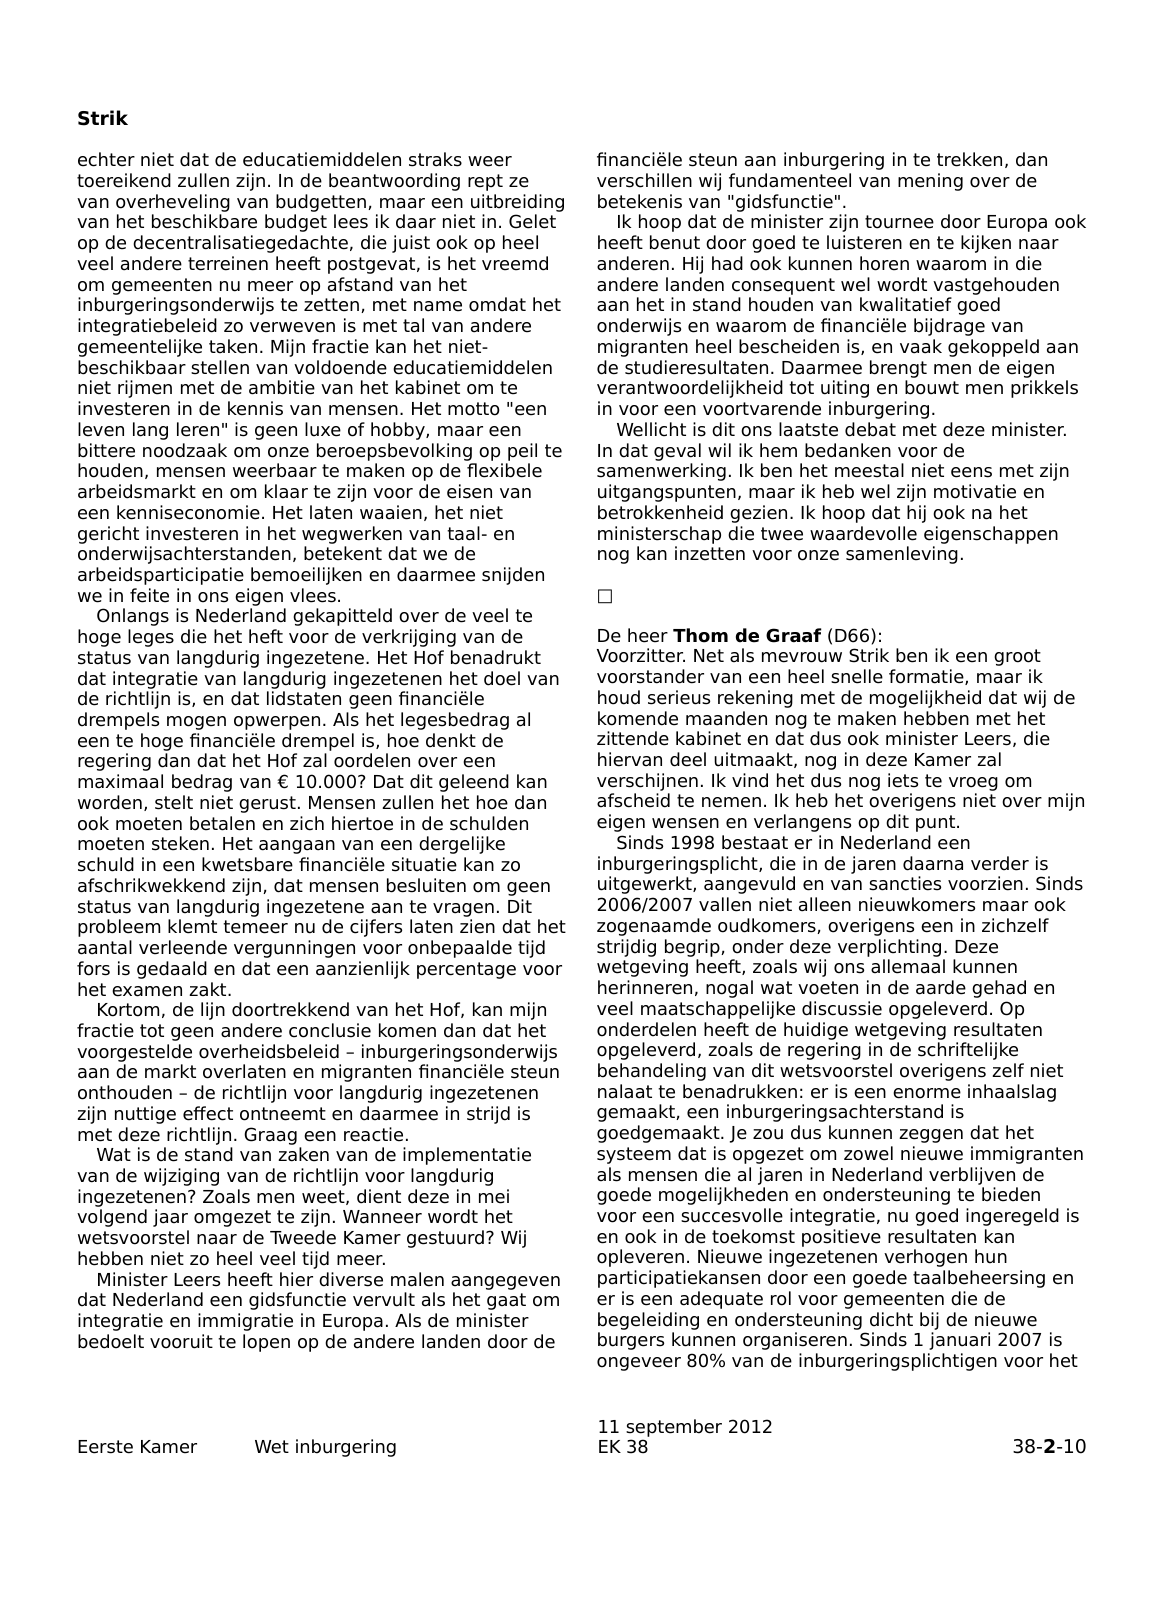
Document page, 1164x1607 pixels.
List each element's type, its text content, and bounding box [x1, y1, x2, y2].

text Onlangs is Nederland gekapitteld over de veel te hoge leges die het heft voor de verkrijging van de status van langdurig ingezetene. Het Hof benadrukt dat integratie van langdurig ingezetenen het doel van de richtlijn is, en dat lidstaten geen financiële drempels mogen opwerpen. Als het legesbedrag al een te hoge financiële drempel is, hoe denkt de regering dan dat het Hof zal oordelen over een maximaal bedrag van € 10.000? Dat dit geleend kan worden, stelt niet gerust. Mensen zullen het hoe dan ook moeten betalen en zich hiertoe in de schulden moeten steken. Het aangaan van een dergelijke schuld in een kwetsbare financiële situatie kan zo afschrikwekkend zijn, dat mensen besluiten om geen status van langdurig ingezetene aan te vragen. Dit probleem klemt temeer nu de cijfers laten zien dat het aantal verleende vergunningen voor onbepaalde tijd fors is gedaald en dat een aanzienlijk percentage voor het examen zakt. [77, 606, 567, 1000]
text Kortom, de lijn doortrekkend van het Hof, kan mijn fractie tot geen andere conclusie komen dan dat het voorgestelde overheidsbeleid – inburgeringsonderwijs aan de markt overlaten en migranten financiële steun onthouden – de richtlijn voor langdurig ingezetenen zijn nuttige effect ontneemt en daarmee in strijd is met deze richtlijn. Graag een reactie. [77, 1000, 567, 1145]
text □ [596, 585, 1087, 606]
text echter niet dat de educatiemiddelen straks weer toereikend zullen zijn. In de beantwoording rept ze van overheveling van budgetten, maar een uitbreiding van het beschikbare budget lees ik daar niet in. Gelet op de decentralisatiegedachte, die juist ook op heel veel andere terreinen heeft postgevat, is het vreemd om gemeenten nu meer op afstand van het inburgeringsonderwijs te zetten, met name omdat het integratiebeleid zo verweven is met tal van andere gemeentelijke taken. Mijn fractie kan het niet-beschikbaar stellen van voldoende educatiemiddelen niet rijmen met de ambitie van het kabinet om te investeren in de kennis van mensen. Het motto "een leven lang leren" is geen luxe of hobby, maar een bittere noodzaak om onze beroepsbevolking op peil te houden, mensen weerbaar te maken op de flexibele arbeidsmarkt en om klaar te zijn voor de eisen van een kenniseconomie. Het laten waaien, het niet gericht investeren in het wegwerken van taal- en onderwijsachterstanden, betekent dat we de arbeidsparticipatie bemoeilijken en daarmee snijden we in feite in ons eigen vlees. [77, 150, 567, 606]
text Voorzitter. Net als mevrouw Strik ben ik een groot voorstander van een heel snelle formatie, maar ik houd serieus rekening met de mogelijkheid dat wij de komende maanden nog te maken hebben met het zittende kabinet en dat dus ook minister Leers, die hiervan deel uitmaakt, nog in deze Kamer zal verschijnen. Ik vind het dus nog iets te vroeg om afscheid te nemen. Ik heb het overigens niet over mijn eigen wensen en verlangens op dit punt. [596, 646, 1087, 833]
text financiële steun aan inburgering in te trekken, dan verschillen wij fundamenteel van mening over de betekenis van "gidsfunctie". [596, 150, 1087, 212]
text Wat is de stand van zaken van de implementatie van de wijziging van de richtlijn voor langdurig ingezetenen? Zoals men weet, dient deze in mei volgend jaar omgezet te zijn. Wanneer wordt het wetsvoorstel naar de Tweede Kamer gestuurd? Wij hebben niet zo heel veel tijd meer. [77, 1145, 567, 1269]
text Sinds 1998 bestaat er in Nederland een inburgeringsplicht, die in de jaren daarna verder is uitgewerkt, aangevuld en van sancties voorzien. Sinds 2006/2007 vallen niet alleen nieuwkomers maar ook zogenaamde oudkomers, overigens een in zichzelf strijdig begrip, onder deze verplichting. Deze wetgeving heeft, zoals wij ons allemaal kunnen herinneren, nogal wat voeten in de aarde gehad en veel maatschappelijke discussie opgeleverd. Op onderdelen heeft de huidige wetgeving resultaten opgeleverd, zoals de regering in de schriftelijke behandeling van dit wetsvoorstel overigens zelf niet nalaat te benadrukken: er is een enorme inhaalslag gemaakt, een inburgeringsachterstand is goedgemaakt. Je zou dus kunnen zeggen dat het systeem dat is opgezet om zowel nieuwe immigranten als mensen die al jaren in Nederland verblijven de goede mogelijkheden en ondersteuning te bieden voor een succesvolle integratie, nu goed ingeregeld is en ook in de toekomst positieve resultaten kan opleveren. Nieuwe ingezetenen verhogen hun participatiekansen door een goede taalbeheersing en er is een adequate rol voor gemeenten die de begeleiding en ondersteuning dicht bij de nieuwe burgers kunnen organiseren. Sinds 1 januari 2007 is ongeveer 80% van de inburgeringsplichtigen voor het [596, 833, 1087, 1372]
text De heer Thom de Graaf (D66): [596, 626, 1087, 646]
text Ik hoop dat de minister zijn tournee door Europa ook heeft benut door goed te luisteren en te kijken naar anderen. Hij had ook kunnen horen waarom in die andere landen consequent wel wordt vastgehouden aan het in stand houden van kwalitatief goed onderwijs en waarom de financiële bijdrage van migranten heel bescheiden is, en vaak gekoppeld aan de studieresultaten. Daarmee brengt men de eigen verantwoordelijkheid tot uiting en bouwt men prikkels in voor een voortvarende inburgering. [596, 212, 1087, 420]
text Wellicht is dit ons laatste debat met deze minister. In dat geval wil ik hem bedanken voor de samenwerking. Ik ben het meestal niet eens met zijn uitgangspunten, maar ik heb wel zijn motivatie en betrokkenheid gezien. Ik hoop dat hij ook na het ministerschap die twee waardevolle eigenschappen nog kan inzetten voor onze samenleving. [596, 420, 1087, 565]
text Minister Leers heeft hier diverse malen aangegeven dat Nederland een gidsfunctie vervult als het gaat om integratie en immigratie in Europa. Als de minister bedoelt vooruit te lopen op de andere landen door de [77, 1269, 567, 1352]
